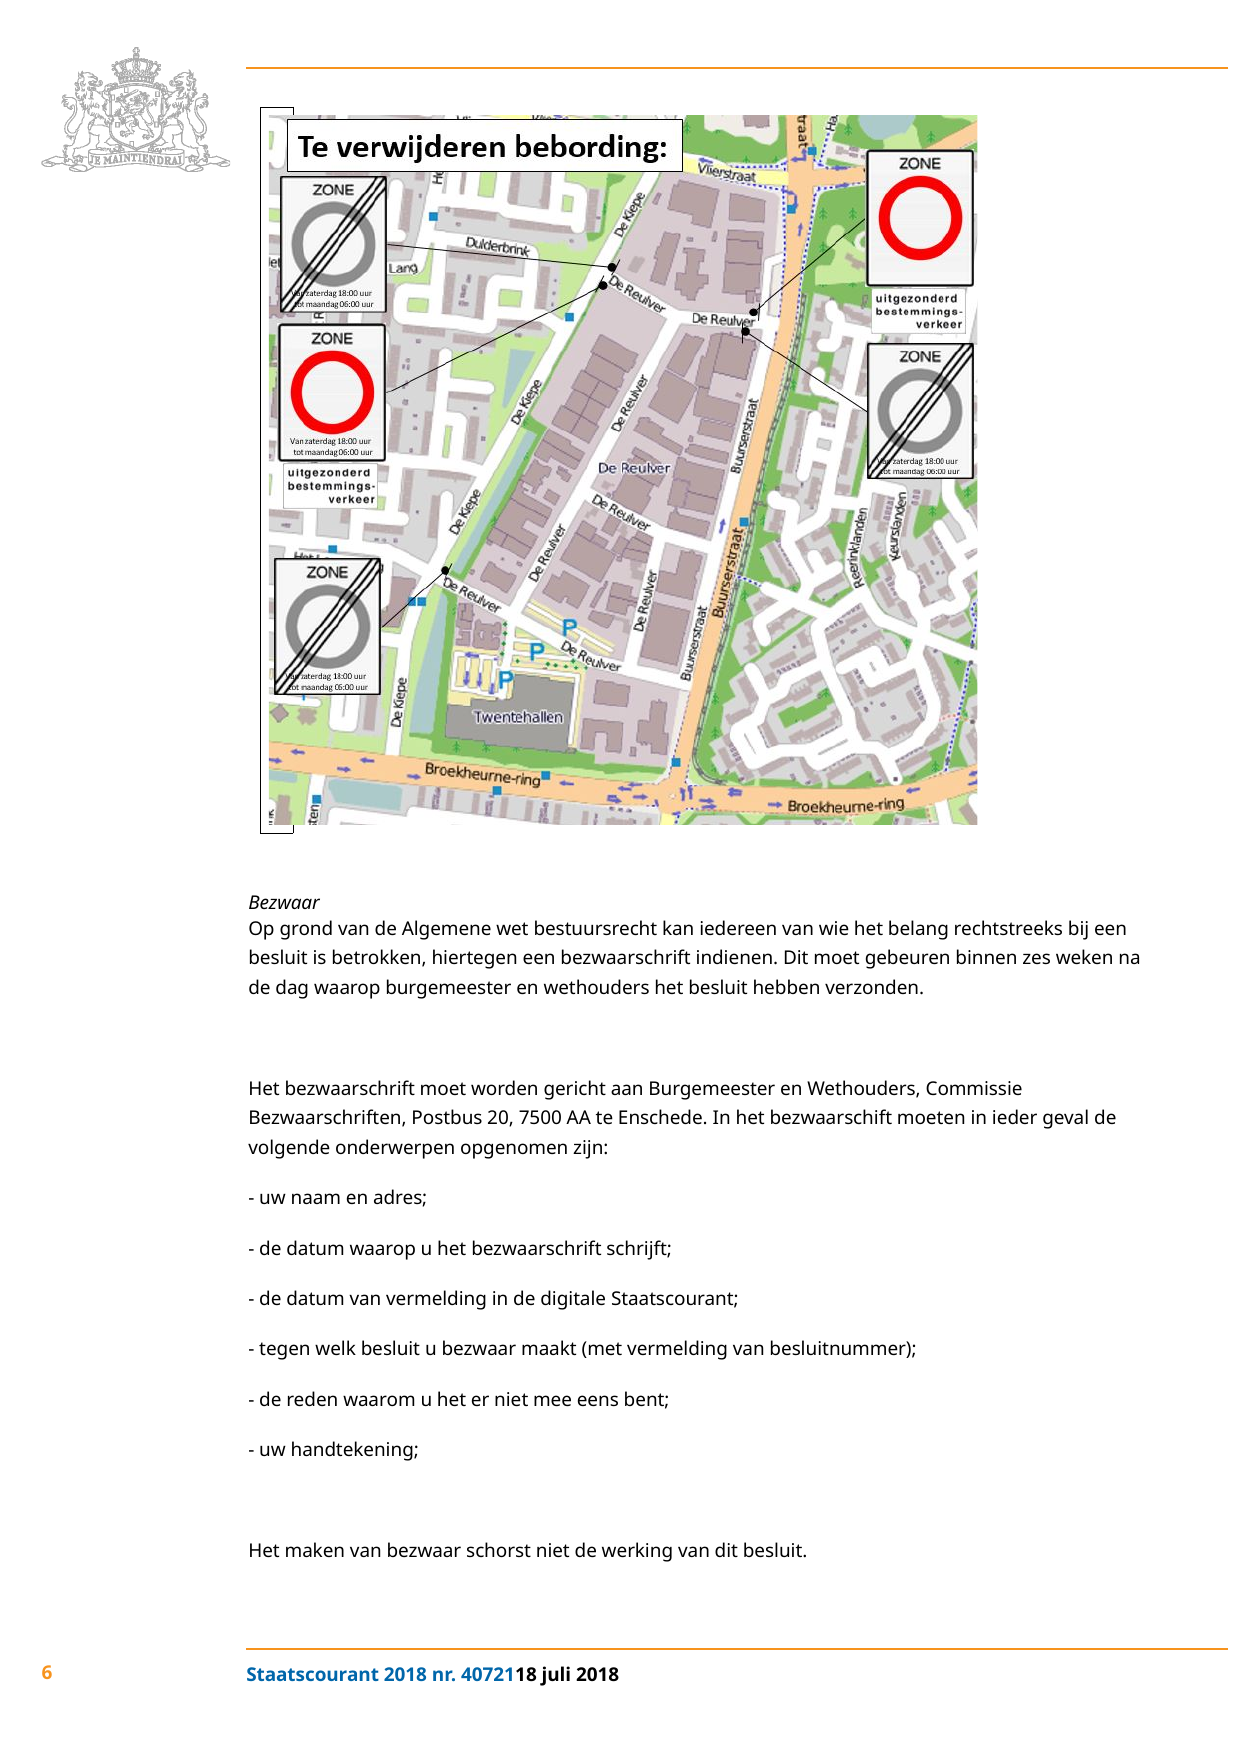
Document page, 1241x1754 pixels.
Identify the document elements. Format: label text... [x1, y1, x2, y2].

text - uw handtekening; [248, 1436, 1152, 1462]
text - uw naam en adres; [248, 1184, 1152, 1210]
text - de datum van vermelding in de digitale Staatscourant; [248, 1285, 1152, 1311]
text Het maken van bezwaar schorst niet de werking van dit besluit. [248, 1537, 1152, 1563]
text Het bezwaarschrift moet worden gericht aan Burgemeester en Wethouders, Commissie Bezwaarschriften, Postbus 20, 7500 AA te Enschede. In het bezwaarschift moeten in ieder geval de volgende onderwerpen opgenomen zijn: [248, 1075, 1152, 1159]
text - de reden waarom u het er niet mee eens bent; [248, 1386, 1152, 1412]
picture [41, 47, 231, 172]
text - de datum waarop u het bezwaarschrift schrijft; [248, 1235, 1152, 1260]
text Op grond van de Algemene wet bestuursrecht kan iedereen van wie het belang rechtstreeks bij een besluit is betrokken, hiertegen een bezwaarschrift indienen. Dit moet gebeuren binnen zes weken na de dag waarop burgemeester en wethouders het besluit hebben verzonden. [248, 915, 1152, 999]
picture [268, 115, 978, 825]
text - tegen welk besluit u bezwaar maakt (met vermelding van besluitnummer); [248, 1336, 1152, 1361]
text Bezwaar [248, 889, 1152, 915]
